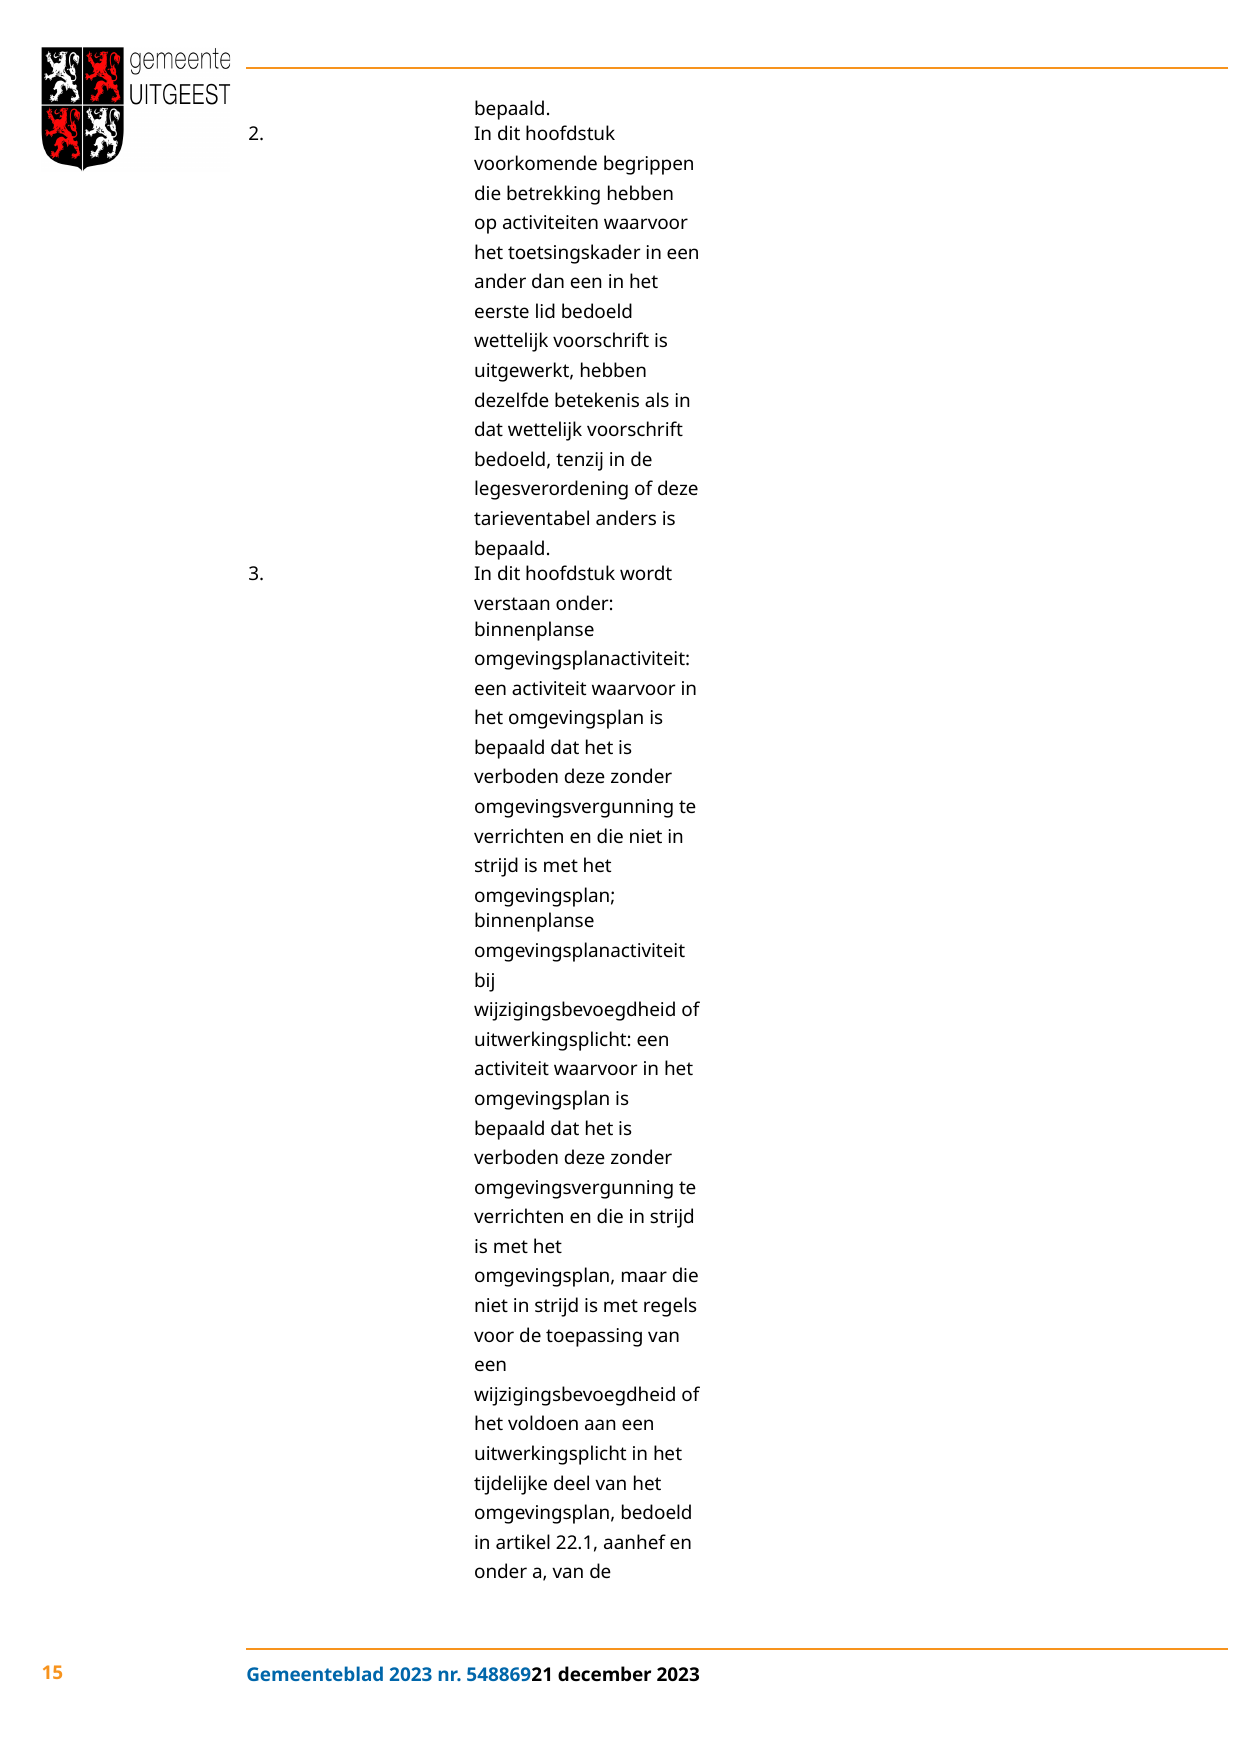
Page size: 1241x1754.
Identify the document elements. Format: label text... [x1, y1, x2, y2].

table_cell [700, 908, 926, 1584]
table_cell In dit hoofdstuk wordt verstaan onder: [474, 560, 700, 616]
table_cell 3. [248, 560, 474, 616]
table_cell [700, 121, 926, 560]
table_cell [926, 560, 1152, 616]
table_cell [700, 95, 926, 121]
table_cell 2. [248, 121, 474, 560]
table_cell [248, 908, 474, 1584]
table_cell [926, 616, 1152, 908]
table_cell [926, 908, 1152, 1584]
table_cell binnenplanse omgevingsplanactiviteit: een activiteit waarvoor in het omgevingsplan is bepaald dat het is verboden deze zonder omgevingsvergunning te verrichten en die niet in strijd is met het omgevingsplan; [474, 616, 700, 908]
table_cell binnenplanse omgevingsplanactiviteit bij wijzigingsbevoegdheid of uitwerkingsplicht: een activiteit waarvoor in het omgevingsplan is bepaald dat het is verboden deze zonder omgevingsvergunning te verrichten en die in strijd is met het omgevingsplan, maar die niet in strijd is met regels voor de toepassing van een wijzigingsbevoegdheid of het voldoen aan een uitwerkingsplicht in het tijdelijke deel van het omgevingsplan, bedoeld in artikel 22.1, aanhef en onder a, van de [474, 908, 700, 1584]
table_cell bepaald. [474, 95, 700, 121]
table_cell In dit hoofdstuk voorkomende begrippen die betrekking hebben op activiteiten waarvoor het toetsingskader in een ander dan een in het eerste lid bedoeld wettelijk voorschrift is uitgewerkt, hebben dezelfde betekenis als in dat wettelijk voorschrift bedoeld, tenzij in de legesverordening of deze tarieventabel anders is bepaald. [474, 121, 700, 560]
table_cell [700, 560, 926, 616]
table_cell [926, 121, 1152, 560]
table_cell [248, 95, 474, 121]
table_cell [926, 95, 1152, 121]
picture [41, 47, 231, 172]
table_cell [248, 616, 474, 908]
table_cell [700, 616, 926, 908]
